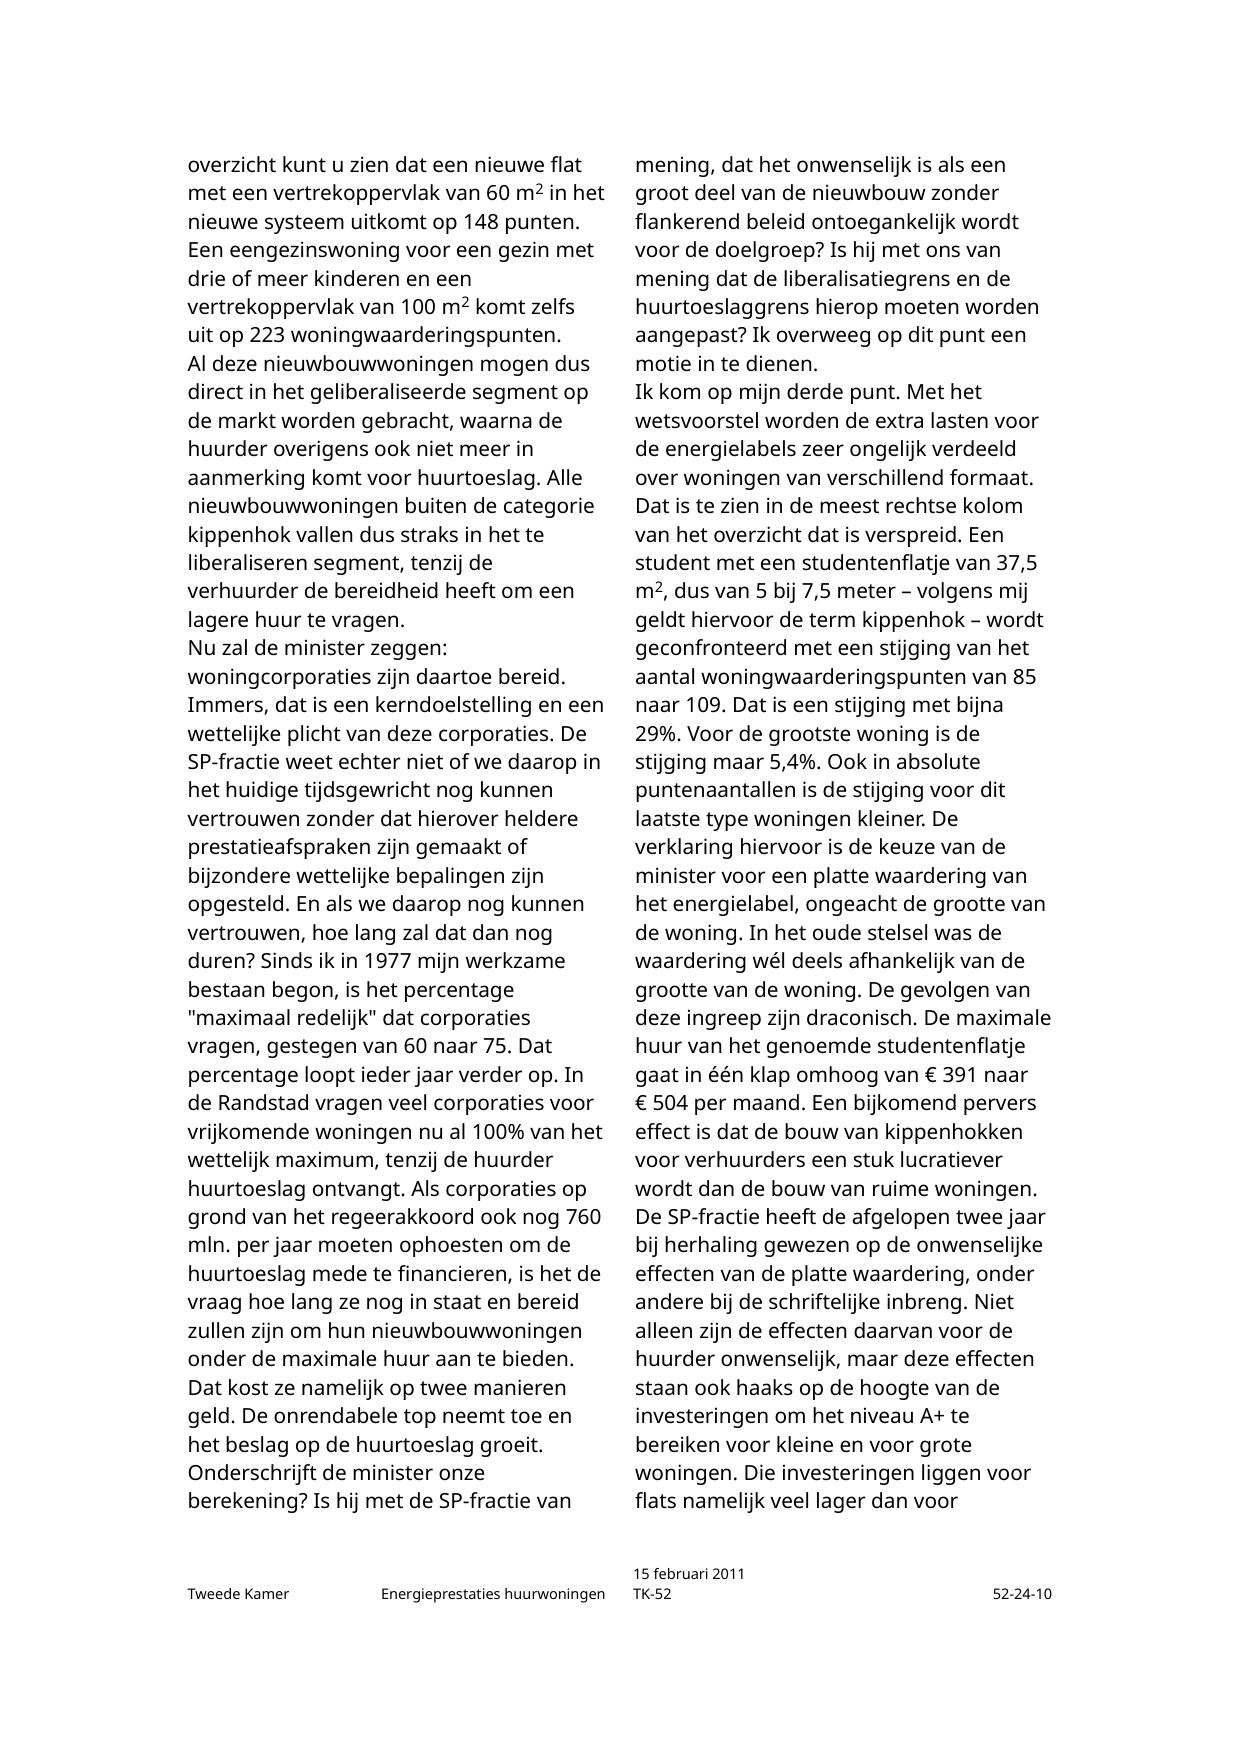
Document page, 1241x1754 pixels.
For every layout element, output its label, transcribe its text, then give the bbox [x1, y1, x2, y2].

text Al deze nieuwbouwwoningen mogen dus direct in het geliberaliseerde segment op de markt worden gebracht, waarna de huurder overigens ook niet meer in aanmerking komt voor huurtoeslag. Alle nieuwbouwwoningen buiten de categorie kippenhok vallen dus straks in het te liberaliseren segment, tenzij de verhuurder de bereidheid heeft om een lagere huur te vragen. [187, 349, 605, 633]
text Een eengezinswoning voor een gezin met drie of meer kinderen en een vertrekoppervlak van 100 m2 komt zelfs uit op 223 woningwaarderingspunten. [187, 235, 605, 349]
text De SP-fractie heeft de afgelopen twee jaar bij herhaling gewezen op de onwenselijke effecten van de platte waardering, onder andere bij de schriftelijke inbreng. Niet alleen zijn de effecten daarvan voor de huurder onwenselijk, maar deze effecten staan ook haaks op de hoogte van de investeringen om het niveau A+ te bereiken voor kleine en voor grote woningen. Die investeringen liggen voor flats namelijk veel lager dan voor [635, 1202, 1053, 1515]
text Nu zal de minister zeggen: woningcorporaties zijn daartoe bereid. Immers, dat is een kerndoelstelling en een wettelijke plicht van deze corporaties. De SP-fractie weet echter niet of we daarop in het huidige tijdsgewricht nog kunnen vertrouwen zonder dat hierover heldere prestatieafspraken zijn gemaakt of bijzondere wettelijke bepalingen zijn opgesteld. En als we daarop nog kunnen vertrouwen, hoe lang zal dat dan nog duren? Sinds ik in 1977 mijn werkzame bestaan begon, is het percentage "maximaal redelijk" dat corporaties vragen, gestegen van 60 naar 75. Dat percentage loopt ieder jaar verder op. In de Randstad vragen veel corporaties voor vrijkomende woningen nu al 100% van het wettelijk maximum, tenzij de huurder huurtoeslag ontvangt. Als corporaties op grond van het regeerakkoord ook nog 760 mln. per jaar moeten ophoesten om de huurtoeslag mede te financieren, is het de vraag hoe lang ze nog in staat en bereid zullen zijn om hun nieuwbouwwoningen onder de maximale huur aan te bieden. Dat kost ze namelijk op twee manieren geld. De onrendabele top neemt toe en het beslag op de huurtoeslag groeit. Onderschrijft de minister onze berekening? Is hij met de SP-fractie van [187, 633, 605, 1515]
text mening, dat het onwenselijk is als een groot deel van de nieuwbouw zonder flankerend beleid ontoegankelijk wordt voor de doelgroep? Is hij met ons van mening dat de liberalisatiegrens en de huurtoeslaggrens hierop moeten worden aangepast? Ik overweeg op dit punt een motie in te dienen. [635, 150, 1053, 377]
text overzicht kunt u zien dat een nieuwe flat met een vertrekoppervlak van 60 m2 in het nieuwe systeem uitkomt op 148 punten. [187, 150, 605, 235]
text Ik kom op mijn derde punt. Met het wetsvoorstel worden de extra lasten voor de energielabels zeer ongelijk verdeeld over woningen van verschillend formaat. Dat is te zien in de meest rechtse kolom van het overzicht dat is verspreid. Een student met een studentenflatje van 37,5 m2, dus van 5 bij 7,5 meter – volgens mij geldt hiervoor de term kippenhok – wordt geconfronteerd met een stijging van het aantal woningwaarderingspunten van 85 naar 109. Dat is een stijging met bijna 29%. Voor de grootste woning is de stijging maar 5,4%. Ook in absolute puntenaantallen is de stijging voor dit laatste type woningen kleiner. De verklaring hiervoor is de keuze van de minister voor een platte waardering van het energielabel, ongeacht de grootte van de woning. In het oude stelsel was de waardering wél deels afhankelijk van de grootte van de woning. De gevolgen van deze ingreep zijn draconisch. De maximale huur van het genoemde studentenflatje gaat in één klap omhoog van € 391 naar € 504 per maand. Een bijkomend pervers effect is dat de bouw van kippenhokken voor verhuurders een stuk lucratiever wordt dan de bouw van ruime woningen. [635, 377, 1053, 1202]
